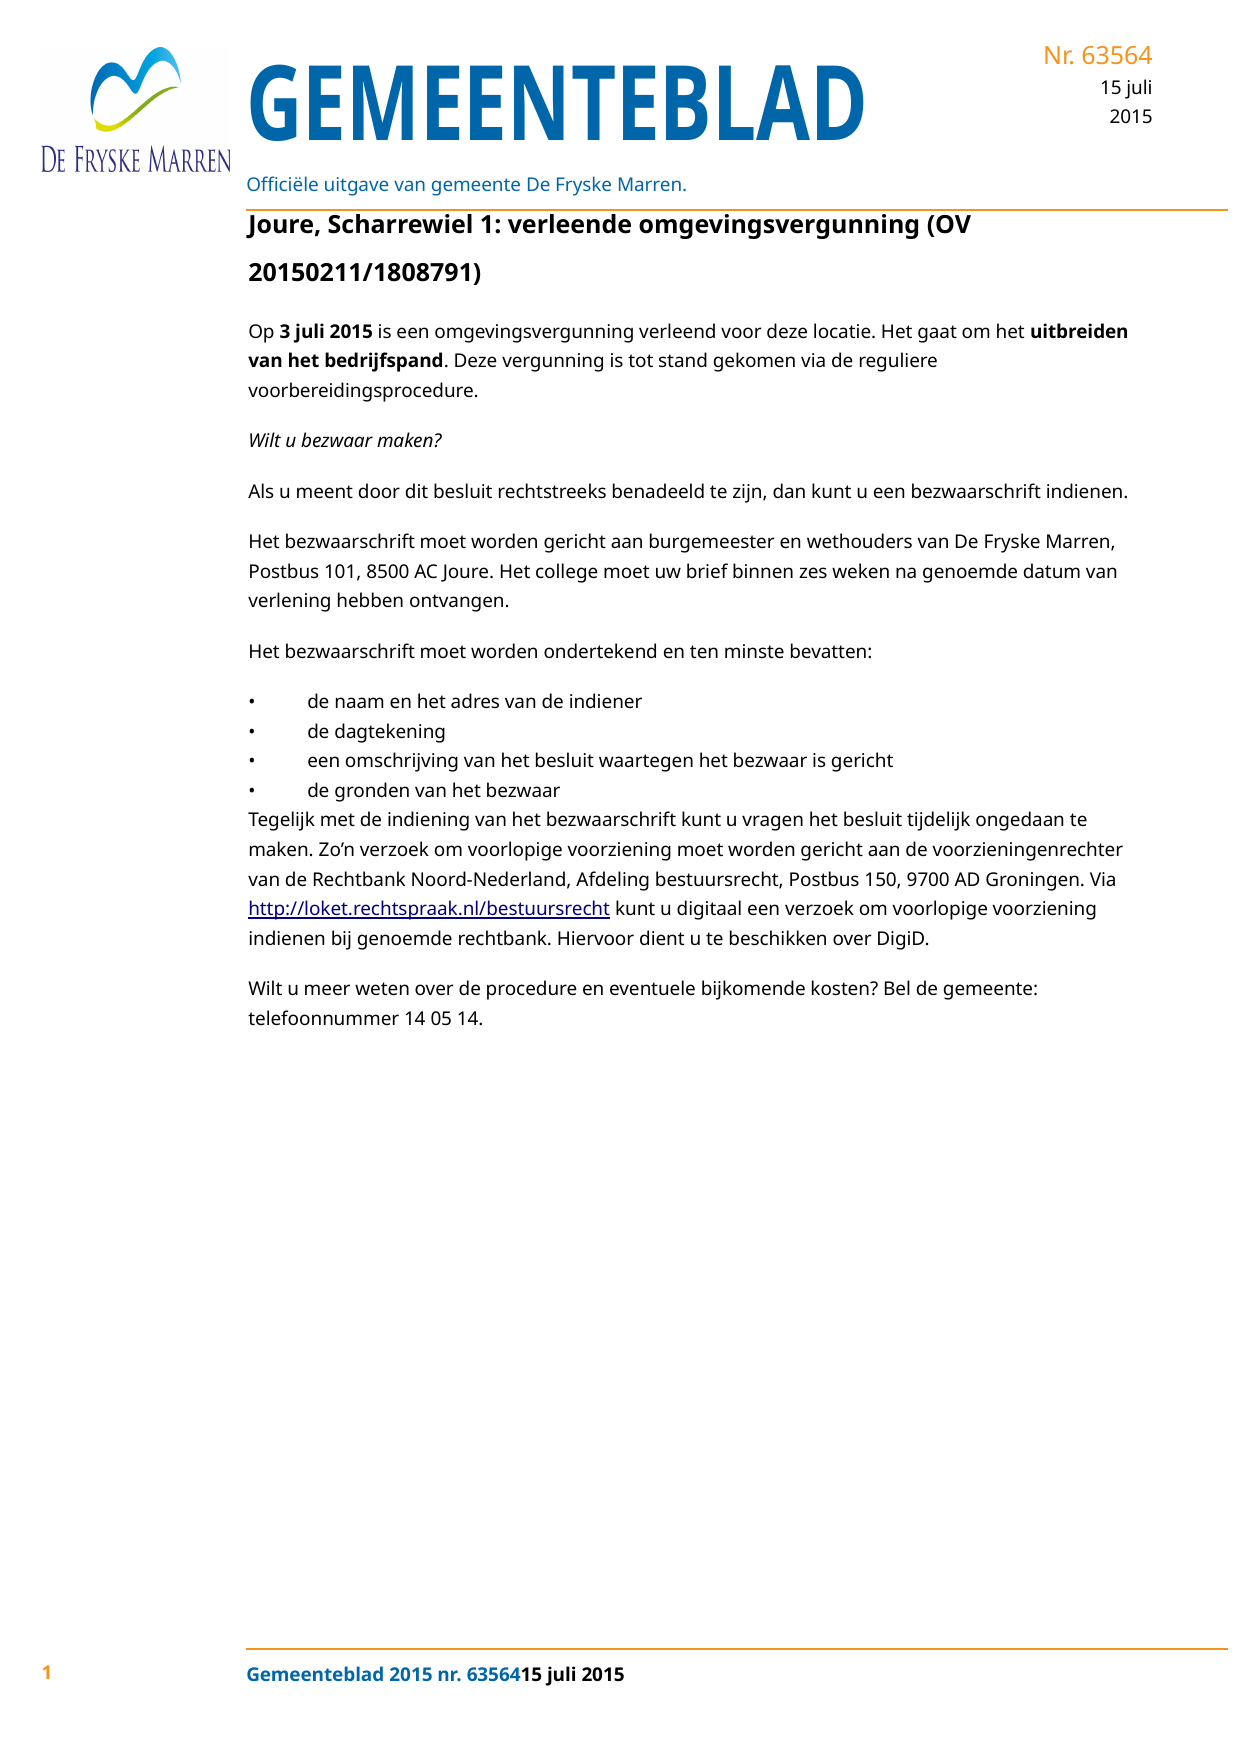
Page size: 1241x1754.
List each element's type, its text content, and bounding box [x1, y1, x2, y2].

list de gronden van het bezwaar [248, 777, 1152, 803]
text Als u meent door dit besluit rechtstreeks benadeeld te zijn, dan kunt u een bezwaarschrift indienen. [248, 478, 1152, 504]
list een omschrijving van het besluit waartegen het bezwaar is gericht [248, 747, 1152, 773]
text Tegelijk met de indiening van het bezwaarschrift kunt u vragen het besluit tijdelijk ongedaan te maken. Zo’n verzoek om voorlopige voorziening moet worden gericht aan de voorzieningenrechter van de Rechtbank Noord-Nederland, Afdeling bestuursrecht, Postbus 150, 9700 AD Groningen. Via http://loket.rechtspraak.nl/bestuursrecht kunt u digitaal een verzoek om voorlopige voorziening indienen bij genoemde rechtbank. Hiervoor dient u te beschikken over DigiD. [248, 807, 1152, 951]
text Wilt u meer weten over de procedure en eventuele bijkomende kosten? Bel de gemeente: telefoonnummer 14 05 14. [248, 975, 1152, 1031]
text Joure, Scharrewiel 1: verleende omgevingsvergunning (OV 20150211/1808791) [248, 211, 1152, 288]
picture [41, 47, 231, 172]
list de naam en het adres van de indiener [248, 688, 1152, 714]
text Wilt u bezwaar maken? [248, 427, 1152, 453]
text Het bezwaarschrift moet worden gericht aan burgemeester en wethouders van De Fryske Marren, Postbus 101, 8500 AC Joure. Het college moet uw brief binnen zes weken na genoemde datum van verlening hebben ontvangen. [248, 528, 1152, 613]
list de dagtekening [248, 718, 1152, 744]
text Op 3 juli 2015 is een omgevingsvergunning verleend voor deze locatie. Het gaat om het uitbreiden van het bedrijfspand. Deze vergunning is tot stand gekomen via de reguliere voorbereidingsprocedure. [248, 318, 1152, 403]
text Het bezwaarschrift moet worden ondertekend en ten minste bevatten: [248, 638, 1152, 664]
